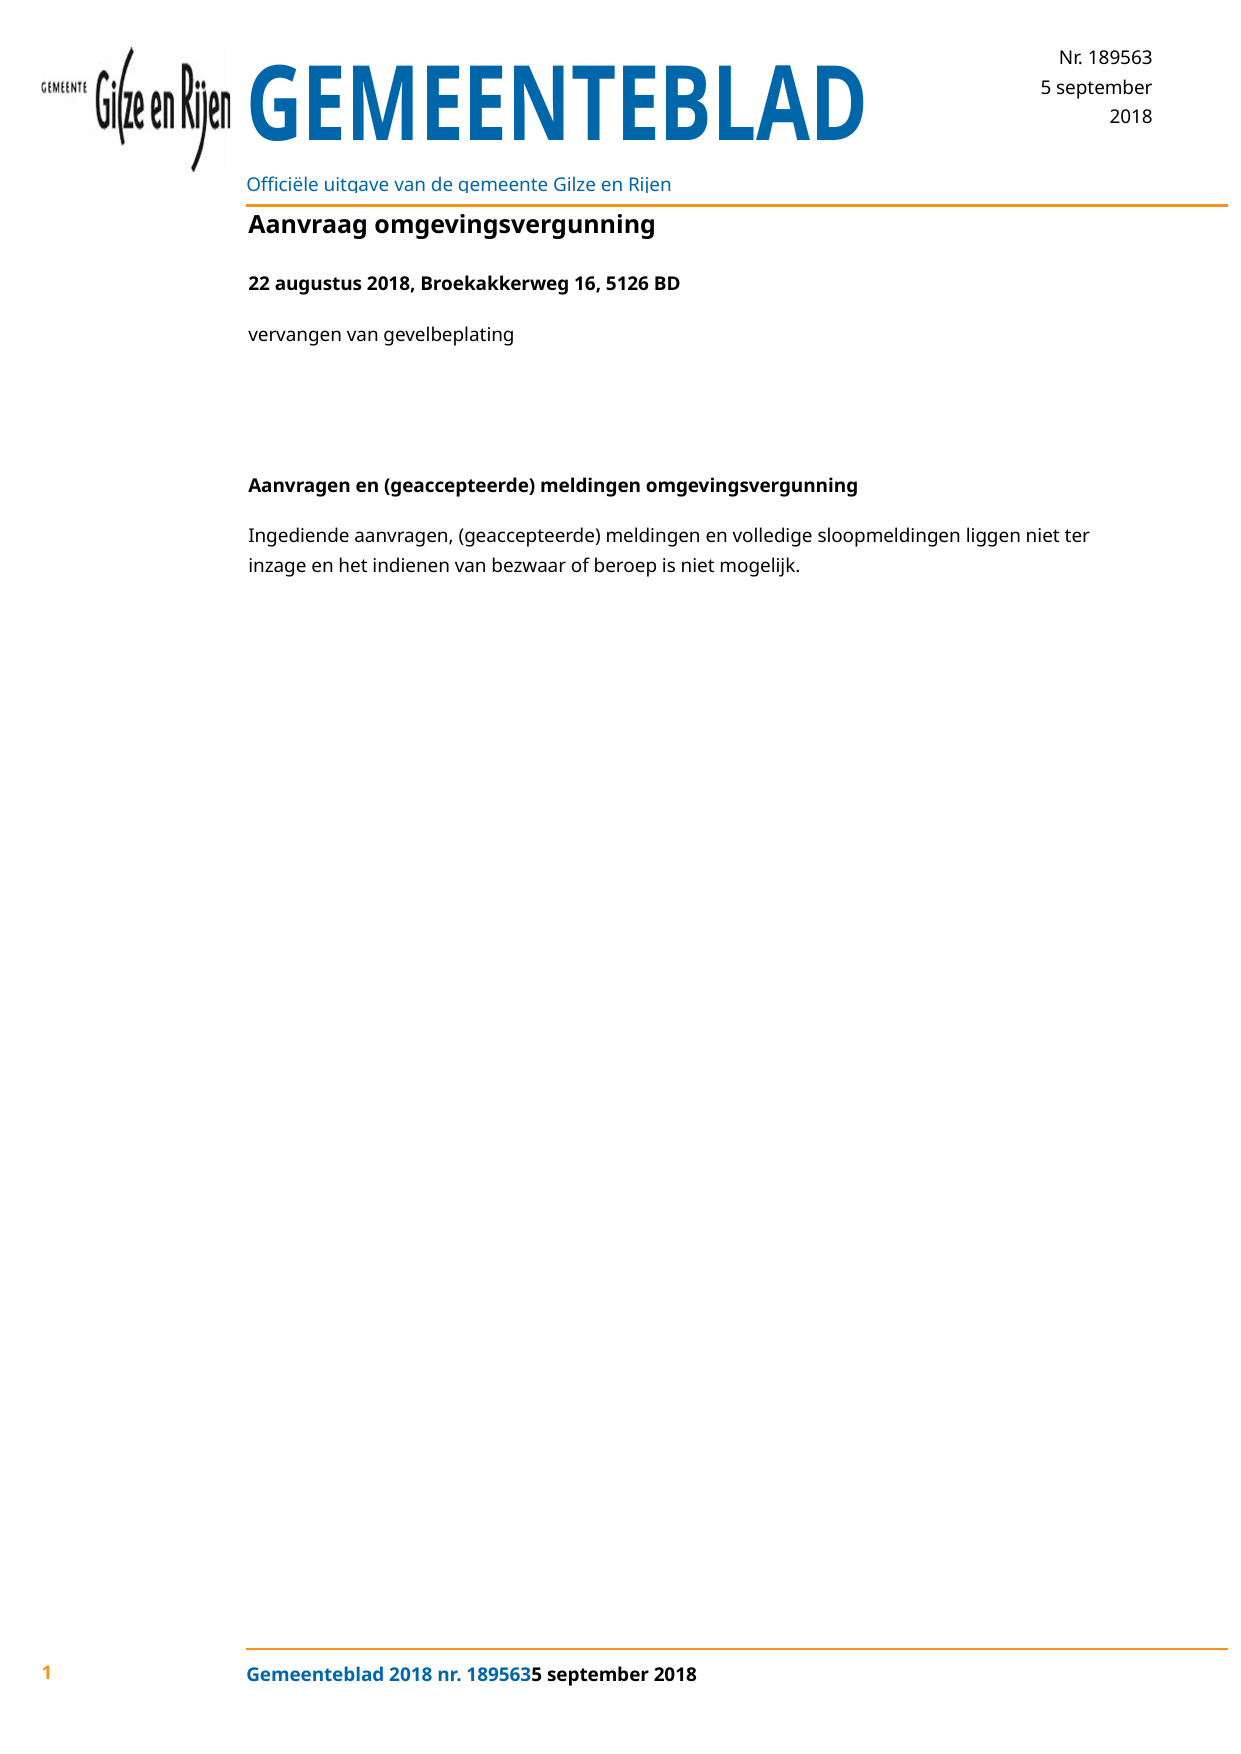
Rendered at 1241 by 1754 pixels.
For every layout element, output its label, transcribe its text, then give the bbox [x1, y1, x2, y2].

text Aanvraag omgevingsvergunning [248, 207, 1152, 241]
picture [41, 47, 231, 172]
text 22 augustus 2018, Broekakkerweg 16, 5126 BD [248, 270, 1152, 296]
text Ingediende aanvragen, (geaccepteerde) meldingen en volledige sloopmeldingen liggen niet ter inzage en het indienen van bezwaar of beroep is niet mogelijk. [248, 522, 1152, 578]
text vervangen van gevelbeplating [248, 321, 1152, 346]
text Aanvragen en (geaccepteerde) meldingen omgevingsvergunning [248, 472, 1152, 498]
